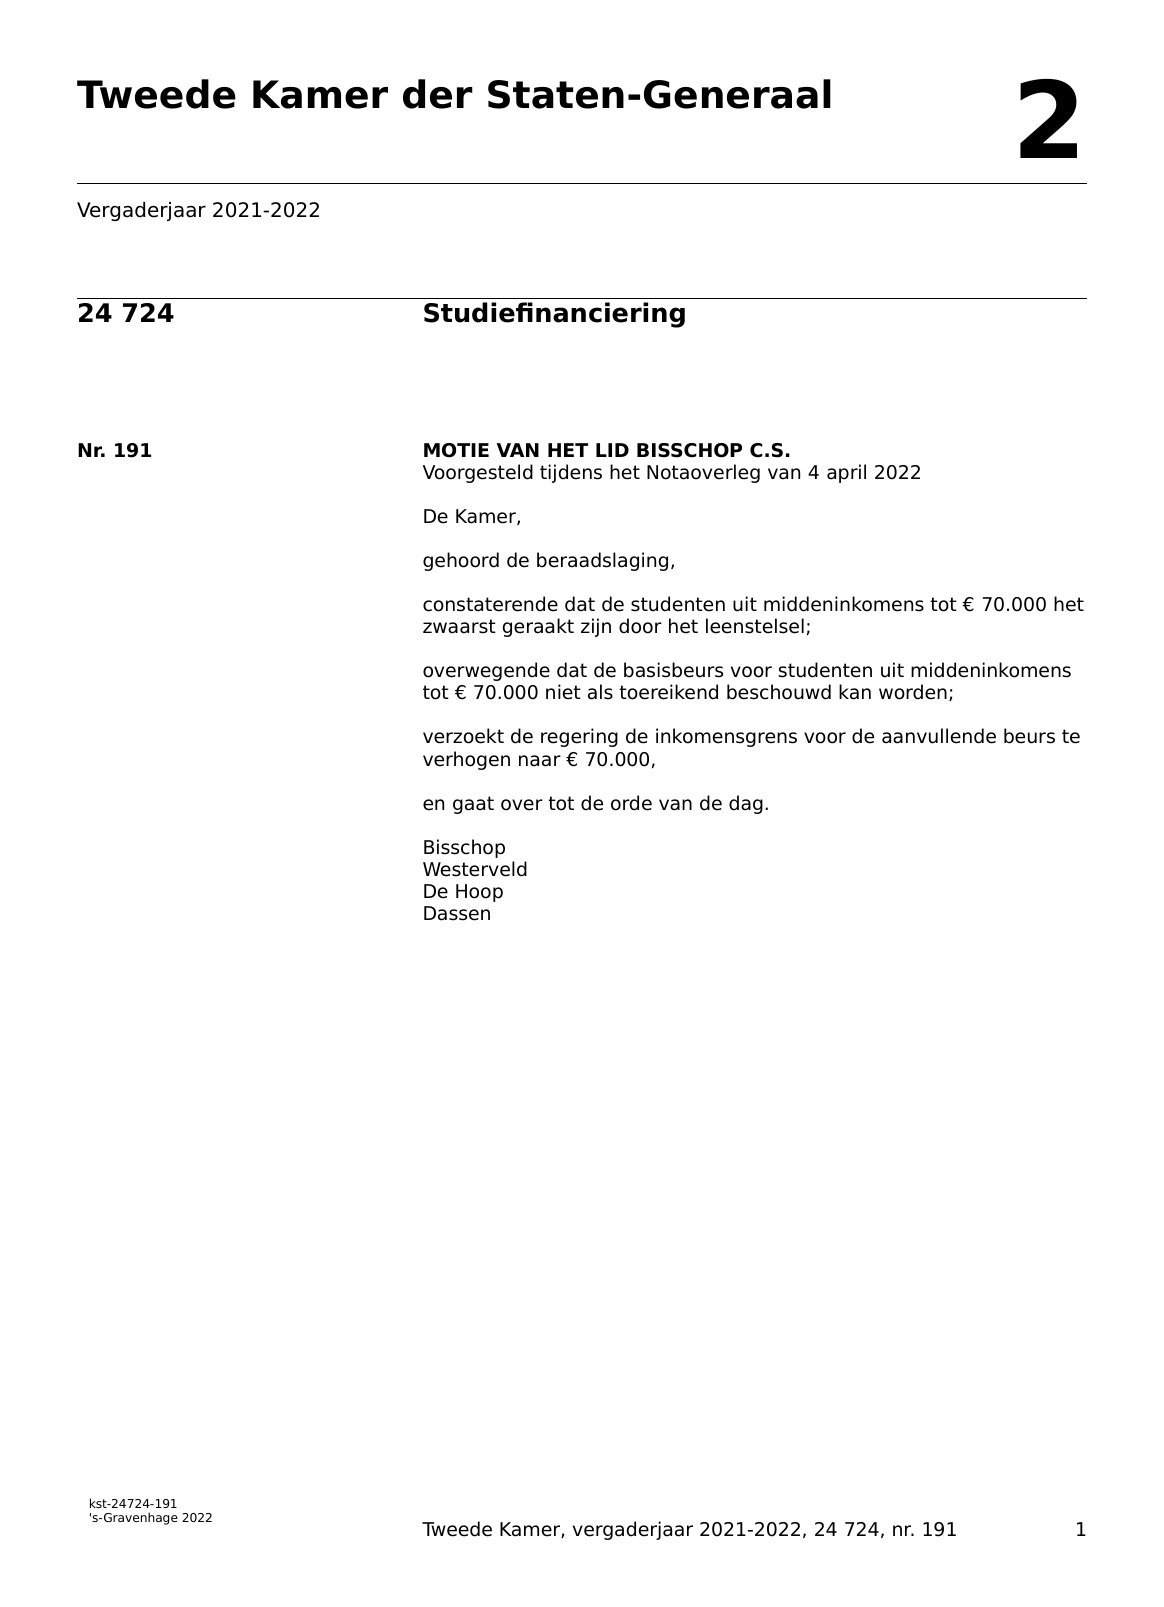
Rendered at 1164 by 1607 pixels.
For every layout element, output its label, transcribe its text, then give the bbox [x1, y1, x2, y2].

text Voorgesteld tijdens het Notaoverleg van 4 april 2022 [422, 462, 1087, 484]
table_cell Vergaderjaar 2021-2022 [77, 184, 1087, 298]
text gehoord de beraadslaging, [422, 550, 1087, 572]
text kst-24724-191 [88, 1497, 323, 1511]
text De Kamer, [422, 506, 1087, 528]
text en gaat over tot de orde van de dag. [422, 793, 1087, 814]
text Westerveld [422, 859, 1087, 881]
text 's-Gravenhage 2022 [88, 1511, 323, 1525]
text De Hoop [422, 881, 1087, 903]
text Bisschop [422, 837, 1087, 859]
subtitle Nr. 191 MOTIE VAN HET LID BISSCHOP C.S. [77, 440, 1087, 462]
table_header Tweede Kamer der Staten-Generaal [77, 59, 886, 183]
text overwegende dat de basisbeurs voor studenten uit middeninkomens tot € 70.000 niet als toereikend beschouwd kan worden; [422, 660, 1087, 704]
subtitle 24 724 Studiefinanciering [77, 299, 1087, 329]
text verzoekt de regering de inkomensgrens voor de aanvullende beurs te verhogen naar € 70.000, [422, 726, 1087, 770]
text Dassen [422, 903, 1087, 925]
table_header 2 [886, 59, 1087, 183]
text constaterende dat de studenten uit middeninkomens tot € 70.000 het zwaarst geraakt zijn door het leenstelsel; [422, 594, 1087, 638]
